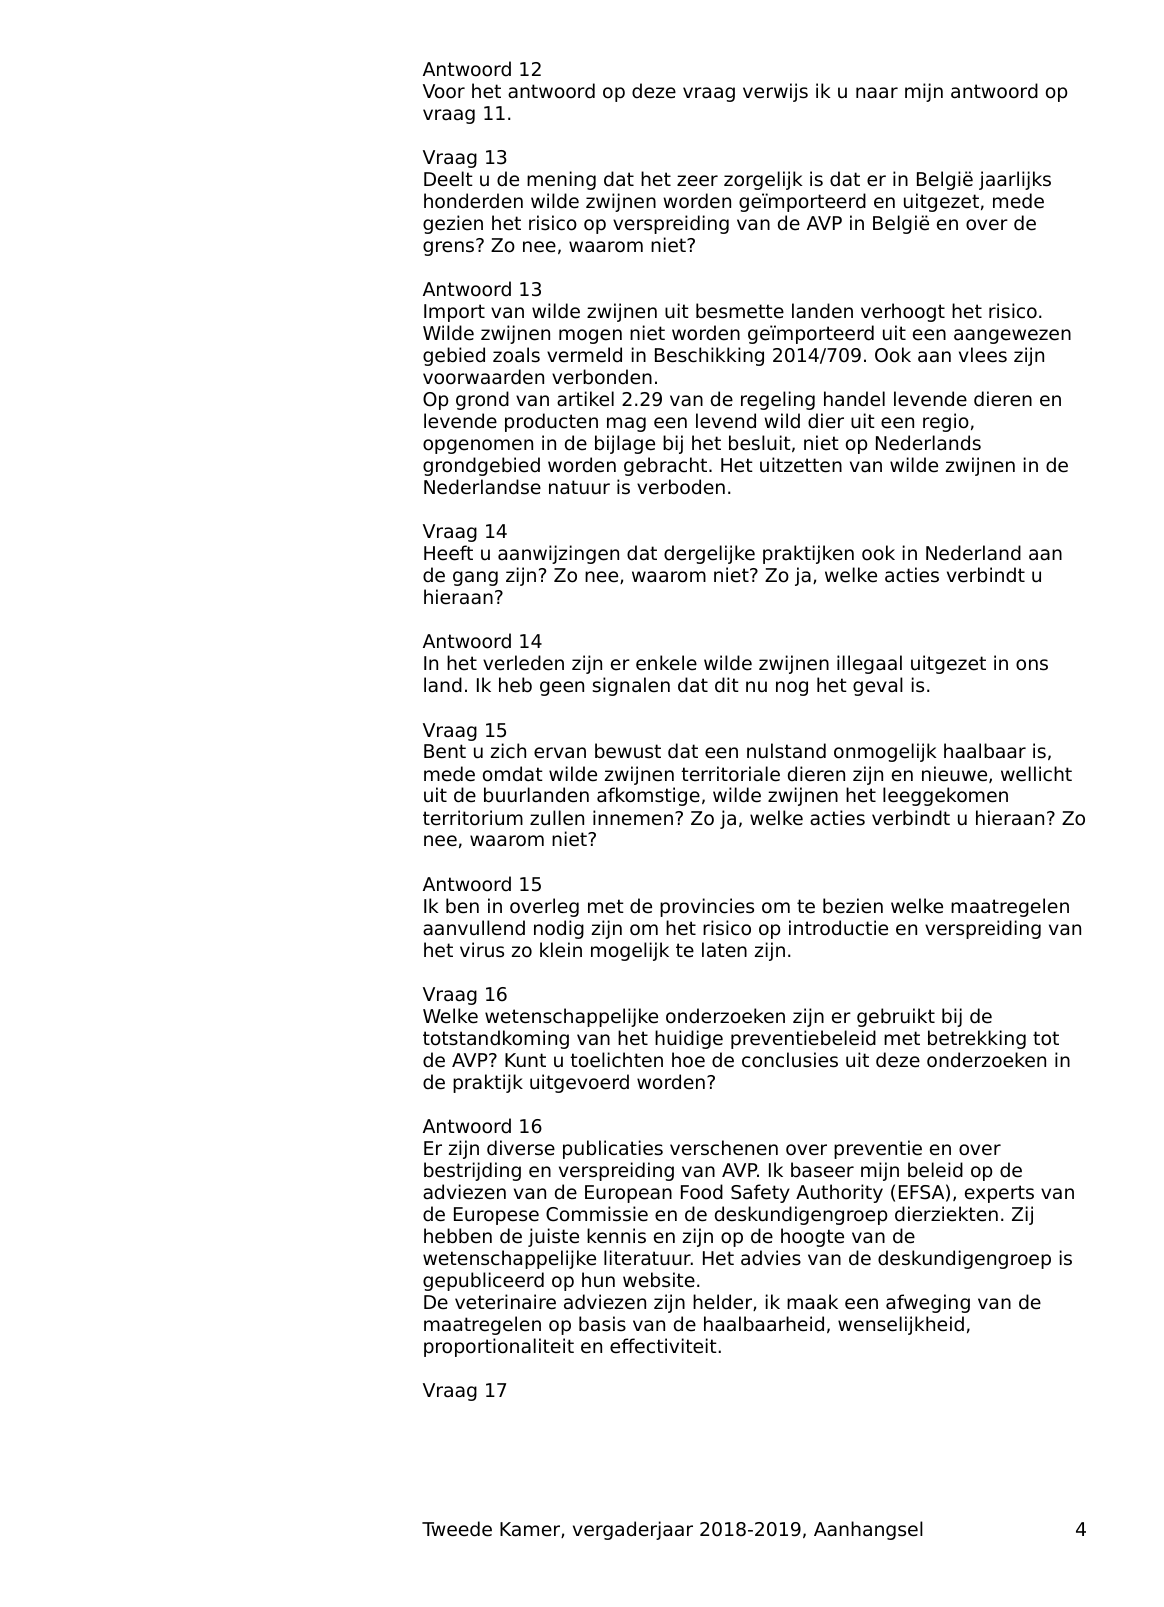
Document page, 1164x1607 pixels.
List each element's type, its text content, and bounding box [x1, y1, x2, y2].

text Antwoord 14 [422, 631, 1087, 653]
text Antwoord 16 [422, 1116, 1087, 1138]
text Ik ben in overleg met de provincies om te bezien welke maatregelen aanvullend nodig zijn om het risico op introductie en verspreiding van het virus zo klein mogelijk te laten zijn. [422, 896, 1087, 961]
text Op grond van artikel 2.29 van de regeling handel levende dieren en levende producten mag een levend wild dier uit een regio, opgenomen in de bijlage bij het besluit, niet op Nederlands grondgebied worden gebracht. Het uitzetten van wilde zwijnen in de Nederlandse natuur is verboden. [422, 389, 1087, 499]
text Antwoord 12 [422, 59, 1087, 81]
text Vraag 14 [422, 521, 1087, 543]
text Er zijn diverse publicaties verschenen over preventie en over bestrijding en verspreiding van AVP. Ik baseer mijn beleid op de adviezen van de European Food Safety Authority (EFSA), experts van de Europese Commissie en de deskundigengroep dierziekten. Zij hebben de juiste kennis en zijn op de hoogte van de wetenschappelijke literatuur. Het advies van de deskundigengroep is gepubliceerd op hun website. [422, 1138, 1087, 1292]
text Vraag 15 [422, 719, 1087, 741]
text Voor het antwoord op deze vraag verwijs ik u naar mijn antwoord op vraag 11. [422, 81, 1087, 125]
text De veterinaire adviezen zijn helder, ik maak een afweging van de maatregelen op basis van de haalbaarheid, wenselijkheid, proportionaliteit en effectiviteit. [422, 1292, 1087, 1357]
text Import van wilde zwijnen uit besmette landen verhoogt het risico. Wilde zwijnen mogen niet worden geïmporteerd uit een aangewezen gebied zoals vermeld in Beschikking 2014/709. Ook aan vlees zijn voorwaarden verbonden. [422, 301, 1087, 389]
text Vraag 17 [422, 1380, 1087, 1402]
text Antwoord 15 [422, 873, 1087, 896]
text In het verleden zijn er enkele wilde zwijnen illegaal uitgezet in ons land. Ik heb geen signalen dat dit nu nog het geval is. [422, 653, 1087, 697]
text Vraag 16 [422, 984, 1087, 1006]
text Deelt u de mening dat het zeer zorgelijk is dat er in België jaarlijks honderden wilde zwijnen worden geïmporteerd en uitgezet, mede gezien het risico op verspreiding van de AVP in België en over de grens? Zo nee, waarom niet? [422, 169, 1087, 257]
text Bent u zich ervan bewust dat een nulstand onmogelijk haalbaar is, mede omdat wilde zwijnen territoriale dieren zijn en nieuwe, wellicht uit de buurlanden afkomstige, wilde zwijnen het leeggekomen territorium zullen innemen? Zo ja, welke acties verbindt u hieraan? Zo nee, waarom niet? [422, 741, 1087, 851]
text Antwoord 13 [422, 279, 1087, 301]
text Heeft u aanwijzingen dat dergelijke praktijken ook in Nederland aan de gang zijn? Zo nee, waarom niet? Zo ja, welke acties verbindt u hieraan? [422, 543, 1087, 609]
text Welke wetenschappelijke onderzoeken zijn er gebruikt bij de totstandkoming van het huidige preventiebeleid met betrekking tot de AVP? Kunt u toelichten hoe de conclusies uit deze onderzoeken in de praktijk uitgevoerd worden? [422, 1006, 1087, 1093]
text Vraag 13 [422, 147, 1087, 169]
